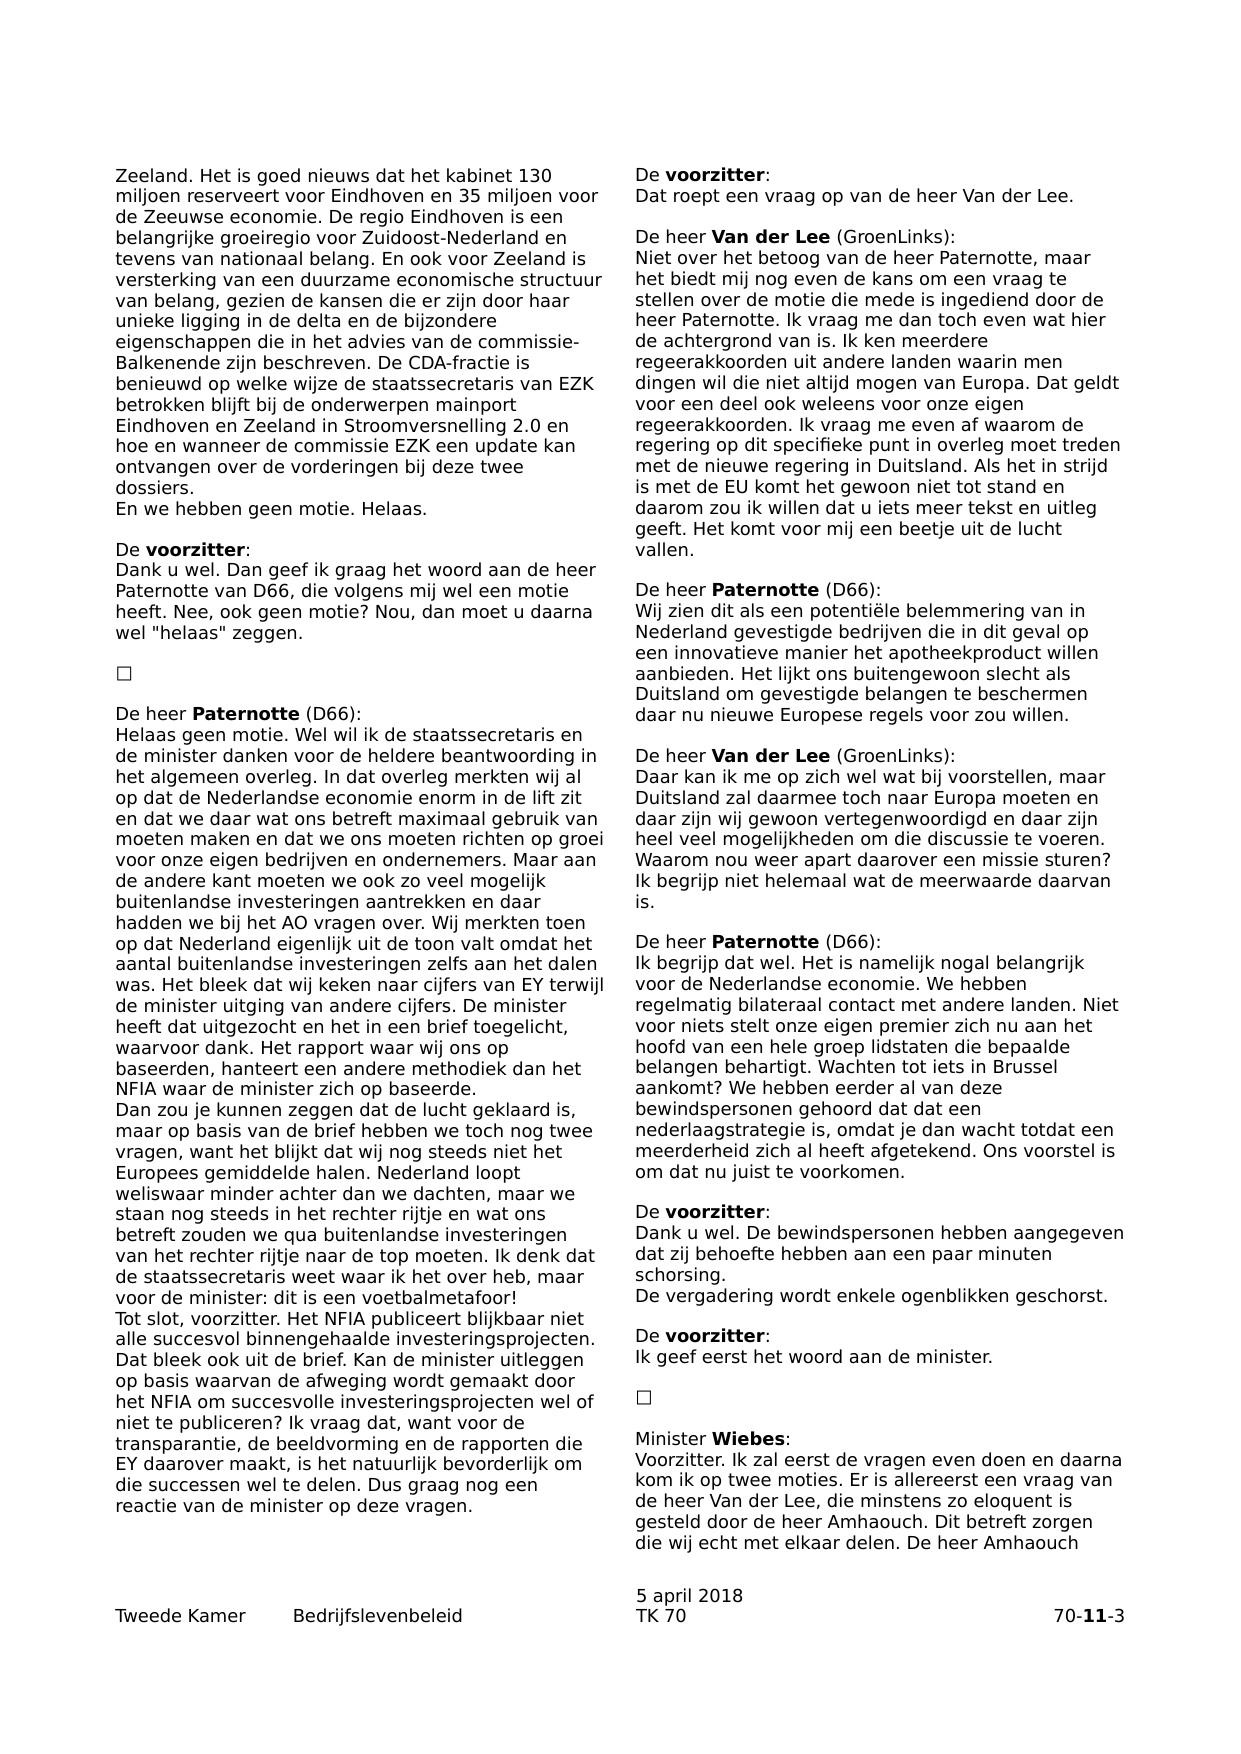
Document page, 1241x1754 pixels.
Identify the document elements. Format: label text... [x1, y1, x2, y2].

text ⬜ [635, 1388, 1125, 1409]
text Tot slot, voorzitter. Het NFIA publiceert blijkbaar niet alle succesvol binnengehaalde investeringsprojecten. Dat bleek ook uit de brief. Kan de minister uitleggen op basis waarvan de afweging wordt gemaakt door het NFIA om succesvolle investeringsprojecten wel of niet te publiceren? Ik vraag dat, want voor de transparantie, de beeldvorming en de rapporten die EY daarover maakt, is het natuurlijk bevorderlijk om die successen wel te delen. Dus graag nog een reactie van de minister op deze vragen. [115, 1308, 605, 1517]
text Dan zou je kunnen zeggen dat de lucht geklaard is, maar op basis van de brief hebben we toch nog twee vragen, want het blijkt dat wij nog steeds niet het Europees gemiddelde halen. Nederland loopt weliswaar minder achter dan we dachten, maar we staan nog steeds in het rechter rijtje en wat ons betreft zouden we qua buitenlandse investeringen van het rechter rijtje naar de top moeten. Ik denk dat de staatssecretaris weet waar ik het over heb, maar voor de minister: dit is een voetbalmetafoor! [115, 1100, 605, 1308]
text De heer Paternotte (D66): [115, 704, 605, 725]
text De voorzitter: [635, 1326, 1125, 1347]
text ⬜ [115, 663, 605, 684]
text Niet over het betoog van de heer Paternotte, maar het biedt mij nog even de kans om een vraag te stellen over de motie die mede is ingediend door de heer Paternotte. Ik vraag me dan toch even wat hier de achtergrond van is. Ik ken meerdere regeerakkoorden uit andere landen waarin men dingen wil die niet altijd mogen van Europa. Dat geldt voor een deel ook weleens voor onze eigen regeerakkoorden. Ik vraag me even af waarom de regering op dit specifieke punt in overleg moet treden met de nieuwe regering in Duitsland. Als het in strijd is met de EU komt het gewoon niet tot stand en daarom zou ik willen dat u iets meer tekst en uitleg geeft. Het komt voor mij een beetje uit de lucht vallen. [635, 248, 1125, 560]
text De voorzitter: [635, 165, 1125, 186]
text Helaas geen motie. Wel wil ik de staatssecretaris en de minister danken voor de heldere beantwoording in het algemeen overleg. In dat overleg merkten wij al op dat de Nederlandse economie enorm in de lift zit en dat we daar wat ons betreft maximaal gebruik van moeten maken en dat we ons moeten richten op groei voor onze eigen bedrijven en ondernemers. Maar aan de andere kant moeten we ook zo veel mogelijk buitenlandse investeringen aantrekken en daar hadden we bij het AO vragen over. Wij merkten toen op dat Nederland eigenlijk uit de toon valt omdat het aantal buitenlandse investeringen zelfs aan het dalen was. Het bleek dat wij keken naar cijfers van EY terwijl de minister uitging van andere cijfers. De minister heeft dat uitgezocht en het in een brief toegelicht, waarvoor dank. Het rapport waar wij ons op baseerden, hanteert een andere methodiek dan het NFIA waar de minister zich op baseerde. [115, 725, 605, 1100]
text Minister Wiebes: [635, 1429, 1125, 1449]
text Zeeland. Het is goed nieuws dat het kabinet 130 miljoen reserveert voor Eindhoven en 35 miljoen voor de Zeeuwse economie. De regio Eindhoven is een belangrijke groeiregio voor Zuidoost-Nederland en tevens van nationaal belang. En ook voor Zeeland is versterking van een duurzame economische structuur van belang, gezien de kansen die er zijn door haar unieke ligging in de delta en de bijzondere eigenschappen die in het advies van de commissie-Balkenende zijn beschreven. De CDA-fractie is benieuwd op welke wijze de staatssecretaris van EZK betrokken blijft bij de onderwerpen mainport Eindhoven en Zeeland in Stroomversnelling 2.0 en hoe en wanneer de commissie EZK een update kan ontvangen over de vorderingen bij deze twee dossiers. [115, 165, 605, 499]
text Voorzitter. Ik zal eerst de vragen even doen en daarna kom ik op twee moties. Er is allereerst een vraag van de heer Van der Lee, die minstens zo eloquent is gesteld door de heer Amhaouch. Dit betreft zorgen die wij echt met elkaar delen. De heer Amhaouch [635, 1449, 1125, 1553]
text Wij zien dit als een potentiële belemmering van in Nederland gevestigde bedrijven die in dit geval op een innovatieve manier het apotheekproduct willen aanbieden. Het lijkt ons buitengewoon slecht als Duitsland om gevestigde belangen te beschermen daar nu nieuwe Europese regels voor zou willen. [635, 601, 1125, 726]
text De heer Paternotte (D66): [635, 580, 1125, 601]
text Dat roept een vraag op van de heer Van der Lee. [635, 186, 1125, 207]
text De heer Van der Lee (GroenLinks): [635, 227, 1125, 248]
text De voorzitter: [115, 539, 605, 560]
text Ik geef eerst het woord aan de minister. [635, 1347, 1125, 1368]
text De heer Paternotte (D66): [635, 932, 1125, 953]
text En we hebben geen motie. Helaas. [115, 499, 605, 519]
text Dank u wel. De bewindspersonen hebben aangegeven dat zij behoefte hebben aan een paar minuten schorsing. [635, 1223, 1125, 1286]
text Daar kan ik me op zich wel wat bij voorstellen, maar Duitsland zal daarmee toch naar Europa moeten en daar zijn wij gewoon vertegenwoordigd en daar zijn heel veel mogelijkheden om die discussie te voeren. Waarom nou weer apart daarover een missie sturen? Ik begrijp niet helemaal wat de meerwaarde daarvan is. [635, 767, 1125, 912]
text De heer Van der Lee (GroenLinks): [635, 746, 1125, 767]
text Ik begrijp dat wel. Het is namelijk nogal belangrijk voor de Nederlandse economie. We hebben regelmatig bilateraal contact met andere landen. Niet voor niets stelt onze eigen premier zich nu aan het hoofd van een hele groep lidstaten die bepaalde belangen behartigt. Wachten tot iets in Brussel aankomt? We hebben eerder al van deze bewindspersonen gehoord dat dat een nederlaagstrategie is, omdat je dan wacht totdat een meerderheid zich al heeft afgetekend. Ons voorstel is om dat nu juist te voorkomen. [635, 953, 1125, 1182]
text De voorzitter: [635, 1202, 1125, 1223]
text De vergadering wordt enkele ogenblikken geschorst. [635, 1286, 1125, 1306]
text Dank u wel. Dan geef ik graag het woord aan de heer Paternotte van D66, die volgens mij wel een motie heeft. Nee, ook geen motie? Nou, dan moet u daarna wel "helaas" zeggen. [115, 560, 605, 643]
